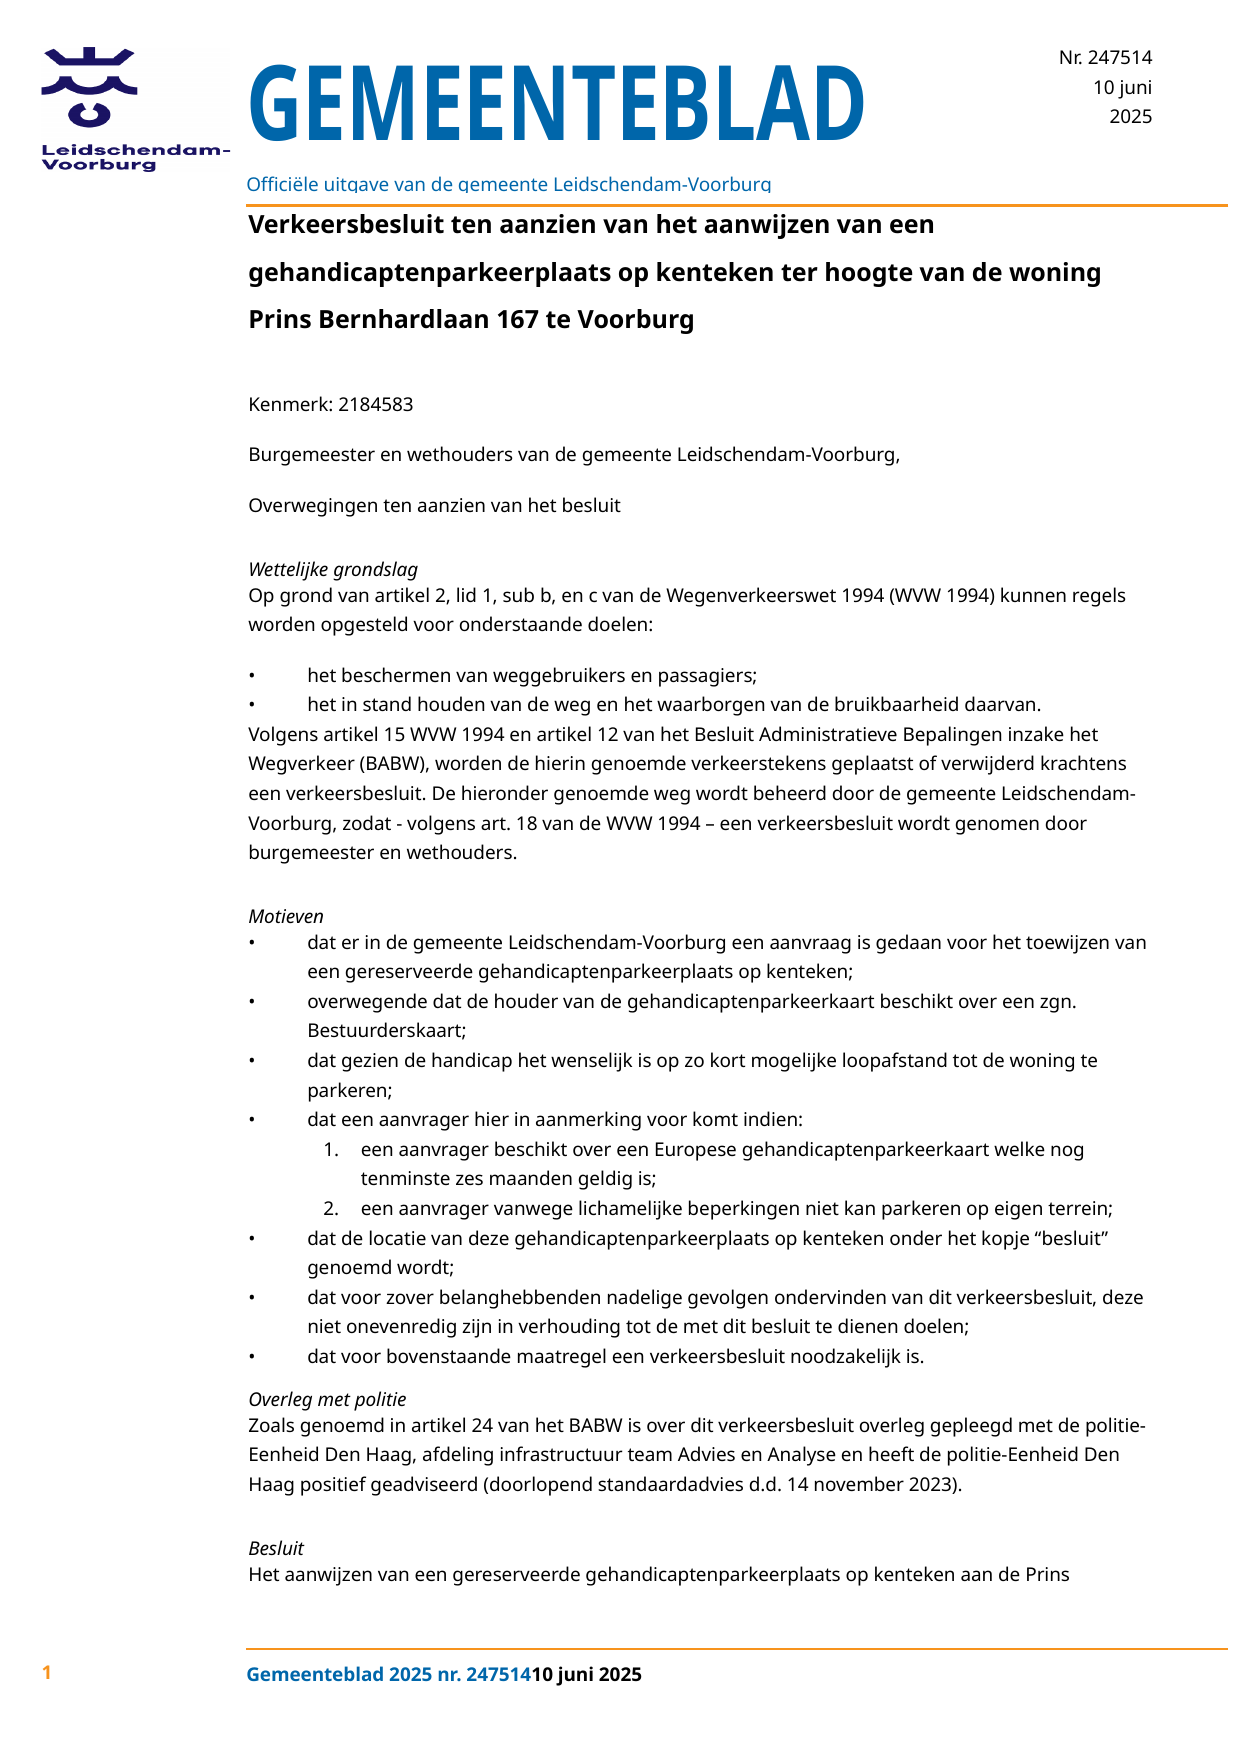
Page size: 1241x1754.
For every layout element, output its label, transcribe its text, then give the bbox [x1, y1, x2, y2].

list dat de locatie van deze gehandicaptenparkeerplaats op kenteken onder het kopje “besluit” genoemd wordt; [248, 1225, 1152, 1280]
list dat voor zover belanghebbenden nadelige gevolgen ondervinden van dit verkeersbesluit, deze niet onevenredig zijn in verhouding tot de met dit besluit te dienen doelen; [248, 1284, 1152, 1339]
text Het aanwijzen van een gereserveerde gehandicaptenparkeerplaats op kenteken aan de Prins [248, 1561, 1152, 1587]
text Zoals genoemd in artikel 24 van het BABW is over dit verkeersbesluit overleg gepleegd met de politie-Eenheid Den Haag, afdeling infrastructuur team Advies en Analyse en heeft de politie-Eenheid Den Haag positief geadviseerd (doorlopend standaardadvies d.d. 14 november 2023). [248, 1412, 1152, 1497]
text Overleg met politie [248, 1386, 1152, 1412]
list dat voor bovenstaande maatregel een verkeersbesluit noodzakelijk is. [248, 1343, 1152, 1369]
picture [41, 47, 231, 172]
text Wettelijke grondslag [248, 556, 1152, 582]
text Kenmerk: 2184583 [248, 391, 1152, 417]
text Volgens artikel 15 WVW 1994 en artikel 12 van het Besluit Administratieve Bepalingen inzake het Wegverkeer (BABW), worden de hierin genoemde verkeerstekens geplaatst of verwijderd krachtens een verkeersbesluit. De hieronder genoemde weg wordt beheerd door de gemeente Leidschendam-Voorburg, zodat - volgens art. 18 van de WVW 1994 – een verkeersbesluit wordt genomen door burgemeester en wethouders. [248, 721, 1152, 865]
list het beschermen van weggebruikers en passagiers; [248, 662, 1152, 687]
list een aanvrager vanwege lichamelijke beperkingen niet kan parkeren op eigen terrein; [323, 1195, 1152, 1221]
list dat gezien de handicap het wenselijk is op zo kort mogelijke loopafstand tot de woning te parkeren; [248, 1047, 1152, 1103]
text Besluit [248, 1535, 1152, 1561]
list dat een aanvrager hier in aanmerking voor komt indien: [248, 1106, 1152, 1132]
text Verkeersbesluit ten aanzien van het aanwijzen van een gehandicaptenparkeerplaats op kenteken ter hoogte van de woning Prins Bernhardlaan 167 te Voorburg [248, 207, 1152, 336]
list overwegende dat de houder van de gehandicaptenparkeerkaart beschikt over een zgn. Bestuurderskaart; [248, 988, 1152, 1043]
text Op grond van artikel 2, lid 1, sub b, en c van de Wegenverkeerswet 1994 (WVW 1994) kunnen regels worden opgesteld voor onderstaande doelen: [248, 582, 1152, 637]
list dat er in de gemeente Leidschendam-Voorburg een aanvraag is gedaan voor het toewijzen van een gereserveerde gehandicaptenparkeerplaats op kenteken; [248, 929, 1152, 984]
list het in stand houden van de weg en het waarborgen van de bruikbaarheid daarvan. [248, 691, 1152, 717]
text Burgemeester en wethouders van de gemeente Leidschendam-Voorburg, [248, 442, 1152, 467]
text Motieven [248, 903, 1152, 929]
text Overwegingen ten aanzien van het besluit [248, 492, 1152, 518]
list een aanvrager beschikt over een Europese gehandicaptenparkeerkaart welke nog tenminste zes maanden geldig is; [323, 1136, 1152, 1191]
